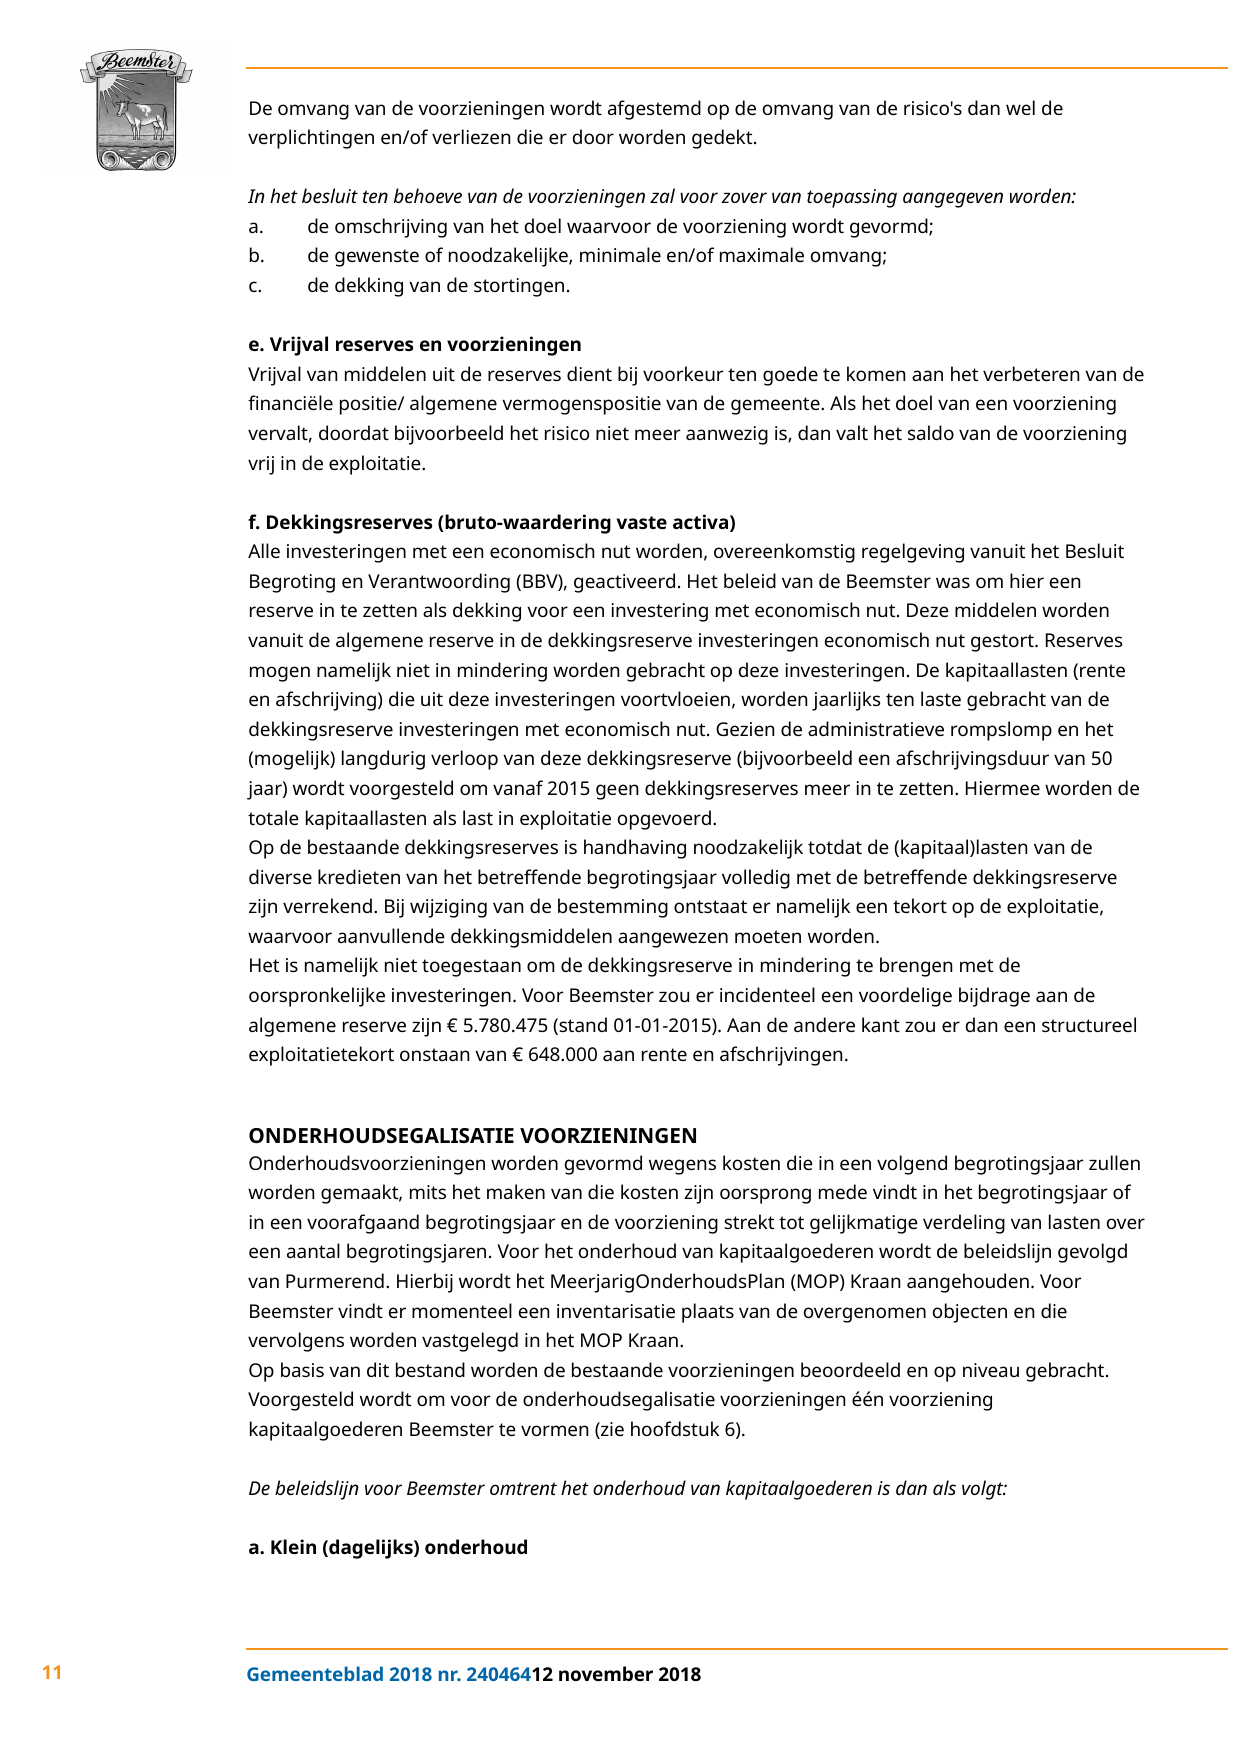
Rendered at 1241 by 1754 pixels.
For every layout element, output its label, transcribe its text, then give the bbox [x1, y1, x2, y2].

list de dekking van de stortingen. [248, 272, 1152, 298]
text Op basis van dit bestand worden de bestaande voorzieningen beoordeeld en op niveau gebracht. Voorgesteld wordt om voor de onderhoudsegalisatie voorzieningen één voorziening kapitaalgoederen Beemster te vormen (zie hoofdstuk 6). [248, 1357, 1152, 1442]
text Het is namelijk niet toegestaan om de dekkingsreserve in mindering te brengen met de oorspronkelijke investeringen. Voor Beemster zou er incidenteel een voordelige bijdrage aan de algemene reserve zijn € 5.780.475 (stand 01-01-2015). Aan de andere kant zou er dan een structureel exploitatietekort onstaan van € 648.000 aan rente en afschrijvingen. [248, 953, 1152, 1067]
text Onderhoudsvoorzieningen worden gevormd wegens kosten die in een volgend begrotingsjaar zullen worden gemaakt, mits het maken van die kosten zijn oorsprong mede vindt in het begrotingsjaar of in een voorafgaand begrotingsjaar en de voorziening strekt tot gelijkmatige verdeling van lasten over een aantal begrotingsjaren. Voor het onderhoud van kapitaalgoederen wordt de beleidslijn gevolgd van Purmerend. Hierbij wordt het MeerjarigOnderhoudsPlan (MOP) Kraan aangehouden. Voor Beemster vindt er momenteel een inventarisatie plaats van de overgenomen objecten en die vervolgens worden vastgelegd in het MOP Kraan. [248, 1150, 1152, 1353]
text Alle investeringen met een economisch nut worden, overeenkomstig regelgeving vanuit het Besluit Begroting en Verantwoording (BBV), geactiveerd. Het beleid van de Beemster was om hier een reserve in te zetten als dekking voor een investering met economisch nut. Deze middelen worden vanuit de algemene reserve in de dekkingsreserve investeringen economisch nut gestort. Reserves mogen namelijk niet in mindering worden gebracht op deze investeringen. De kapitaallasten (rente en afschrijving) die uit deze investeringen voortvloeien, worden jaarlijks ten laste gebracht van de dekkingsreserve investeringen met economisch nut. Gezien de administratieve rompslomp en het (mogelijk) langdurig verloop van deze dekkingsreserve (bijvoorbeeld een afschrijvingsduur van 50 jaar) wordt voorgesteld om vanaf 2015 geen dekkingsreserves meer in te zetten. Hiermee worden de totale kapitaallasten als last in exploitatie opgevoerd. [248, 538, 1152, 831]
text ONDERHOUDSEGALISATIE VOORZIENINGEN [248, 1121, 1152, 1150]
text De beleidslijn voor Beemster omtrent het onderhoud van kapitaalgoederen is dan als volgt: [248, 1475, 1152, 1501]
text De omvang van de voorzieningen wordt afgestemd op de omvang van de risico's dan wel de verplichtingen en/of verliezen die er door worden gedekt. [248, 95, 1152, 150]
text In het besluit ten behoeve van de voorzieningen zal voor zover van toepassing aangegeven worden: [248, 183, 1152, 209]
picture [41, 47, 231, 172]
text f. Dekkingsreserves (bruto-waardering vaste activa) [248, 509, 1152, 535]
text a. Klein (dagelijks) onderhoud [248, 1534, 1152, 1560]
list de omschrijving van het doel waarvoor de voorziening wordt gevormd; [248, 213, 1152, 239]
text e. Vrijval reserves en voorzieningen [248, 331, 1152, 357]
text Vrijval van middelen uit de reserves dient bij voorkeur ten goede te komen aan het verbeteren van de financiële positie/ algemene vermogenspositie van de gemeente. Als het doel van een voorziening vervalt, doordat bijvoorbeeld het risico niet meer aanwezig is, dan valt het saldo van de voorziening vrij in de exploitatie. [248, 361, 1152, 476]
text Op de bestaande dekkingsreserves is handhaving noodzakelijk totdat de (kapitaal)lasten van de diverse kredieten van het betreffende begrotingsjaar volledig met de betreffende dekkingsreserve zijn verrekend. Bij wijziging van de bestemming ontstaat er namelijk een tekort op de exploitatie, waarvoor aanvullende dekkingsmiddelen aangewezen moeten worden. [248, 834, 1152, 949]
list de gewenste of noodzakelijke, minimale en/of maximale omvang; [248, 243, 1152, 268]
